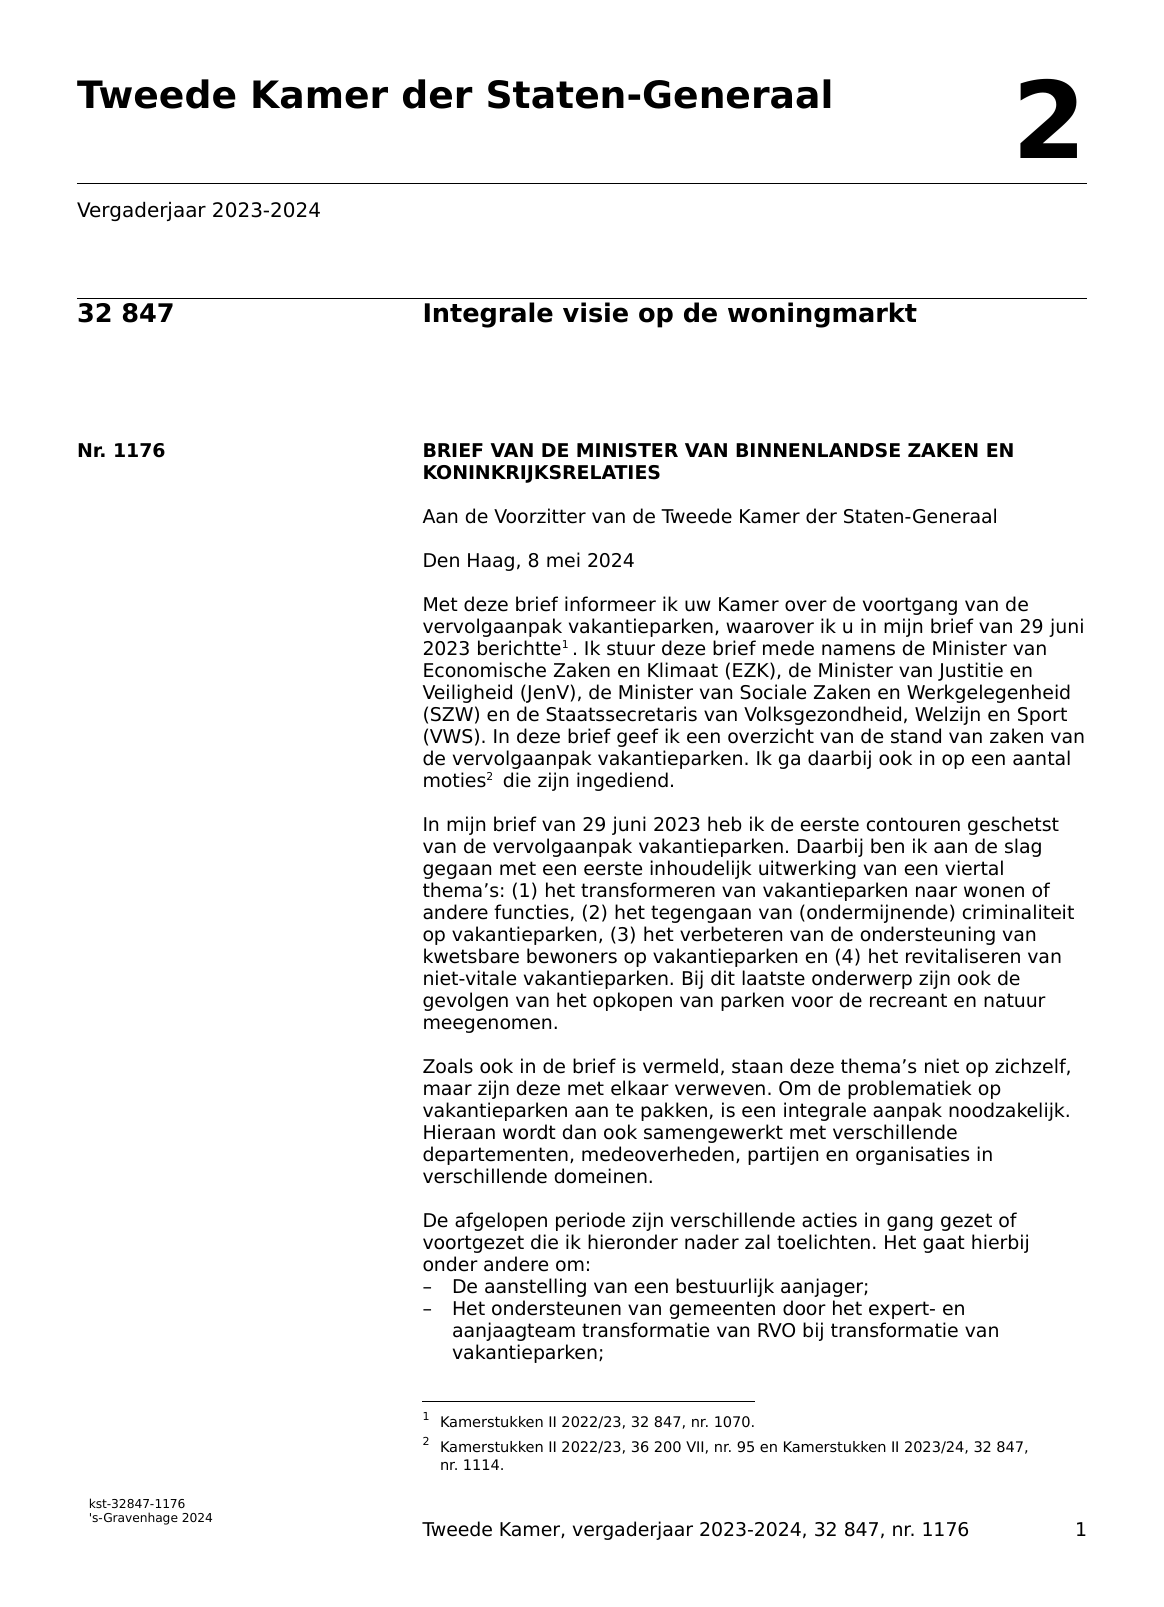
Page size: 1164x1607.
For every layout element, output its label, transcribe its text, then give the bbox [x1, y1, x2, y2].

text – De aanstelling van een bestuurlijk aanjager; [422, 1276, 1087, 1298]
subtitle 32 847 Integrale visie op de woningmarkt [77, 299, 1087, 329]
table_cell Vergaderjaar 2023-2024 [77, 184, 1087, 298]
text kst-32847-1176 [88, 1497, 323, 1511]
text 's-Gravenhage 2024 [88, 1511, 323, 1525]
text Zoals ook in de brief is vermeld, staan deze thema’s niet op zichzelf, maar zijn deze met elkaar verweven. Om de problematiek op vakantieparken aan te pakken, is een integrale aanpak noodzakelijk. Hieraan wordt dan ook samengewerkt met verschillende departementen, medeoverheden, partijen en organisaties in verschillende domeinen. [422, 1056, 1087, 1188]
text Kamerstukken II 2022/23, 32 847, nr. 1070. [422, 1410, 1087, 1432]
text Aan de Voorzitter van de Tweede Kamer der Staten-Generaal [422, 506, 1087, 528]
text In mijn brief van 29 juni 2023 heb ik de eerste contouren geschetst van de vervolgaanpak vakantieparken. Daarbij ben ik aan de slag gegaan met een eerste inhoudelijk uitwerking van een viertal thema’s: (1) het transformeren van vakantieparken naar wonen of andere functies, (2) het tegengaan van (ondermijnende) criminaliteit op vakantieparken, (3) het verbeteren van de ondersteuning van kwetsbare bewoners op vakantieparken en (4) het revitaliseren van niet-vitale vakantieparken. Bij dit laatste onderwerp zijn ook de gevolgen van het opkopen van parken voor de recreant en natuur meegenomen. [422, 814, 1087, 1034]
text Den Haag, 8 mei 2024 [422, 550, 1087, 572]
text Kamerstukken II 2022/23, 36 200 VII, nr. 95 en Kamerstukken II 2023/24, 32 847, nr. 1114. [422, 1435, 1087, 1474]
text De afgelopen periode zijn verschillende acties in gang gezet of voortgezet die ik hieronder nader zal toelichten. Het gaat hierbij onder andere om: [422, 1210, 1087, 1276]
subtitle Nr. 1176 BRIEF VAN DE MINISTER VAN BINNENLANDSE ZAKEN EN KONINKRIJKSRELATIES [77, 440, 1087, 484]
table_header 2 [886, 59, 1087, 183]
table_header Tweede Kamer der Staten-Generaal [77, 59, 886, 183]
text Met deze brief informeer ik uw Kamer over de voortgang van de vervolgaanpak vakantieparken, waarover ik u in mijn brief van 29 juni 2023 berichtte. Ik stuur deze brief mede namens de Minister van Economische Zaken en Klimaat (EZK), de Minister van Justitie en Veiligheid (JenV), de Minister van Sociale Zaken en Werkgelegenheid (SZW) en de Staatssecretaris van Volksgezondheid, Welzijn en Sport (VWS). In deze brief geef ik een overzicht van de stand van zaken van de vervolgaanpak vakantieparken. Ik ga daarbij ook in op een aantal moties die zijn ingediend. [422, 594, 1087, 792]
text – Het ondersteunen van gemeenten door het expert- en aanjaagteam transformatie van RVO bij transformatie van vakantieparken; [422, 1298, 1087, 1364]
